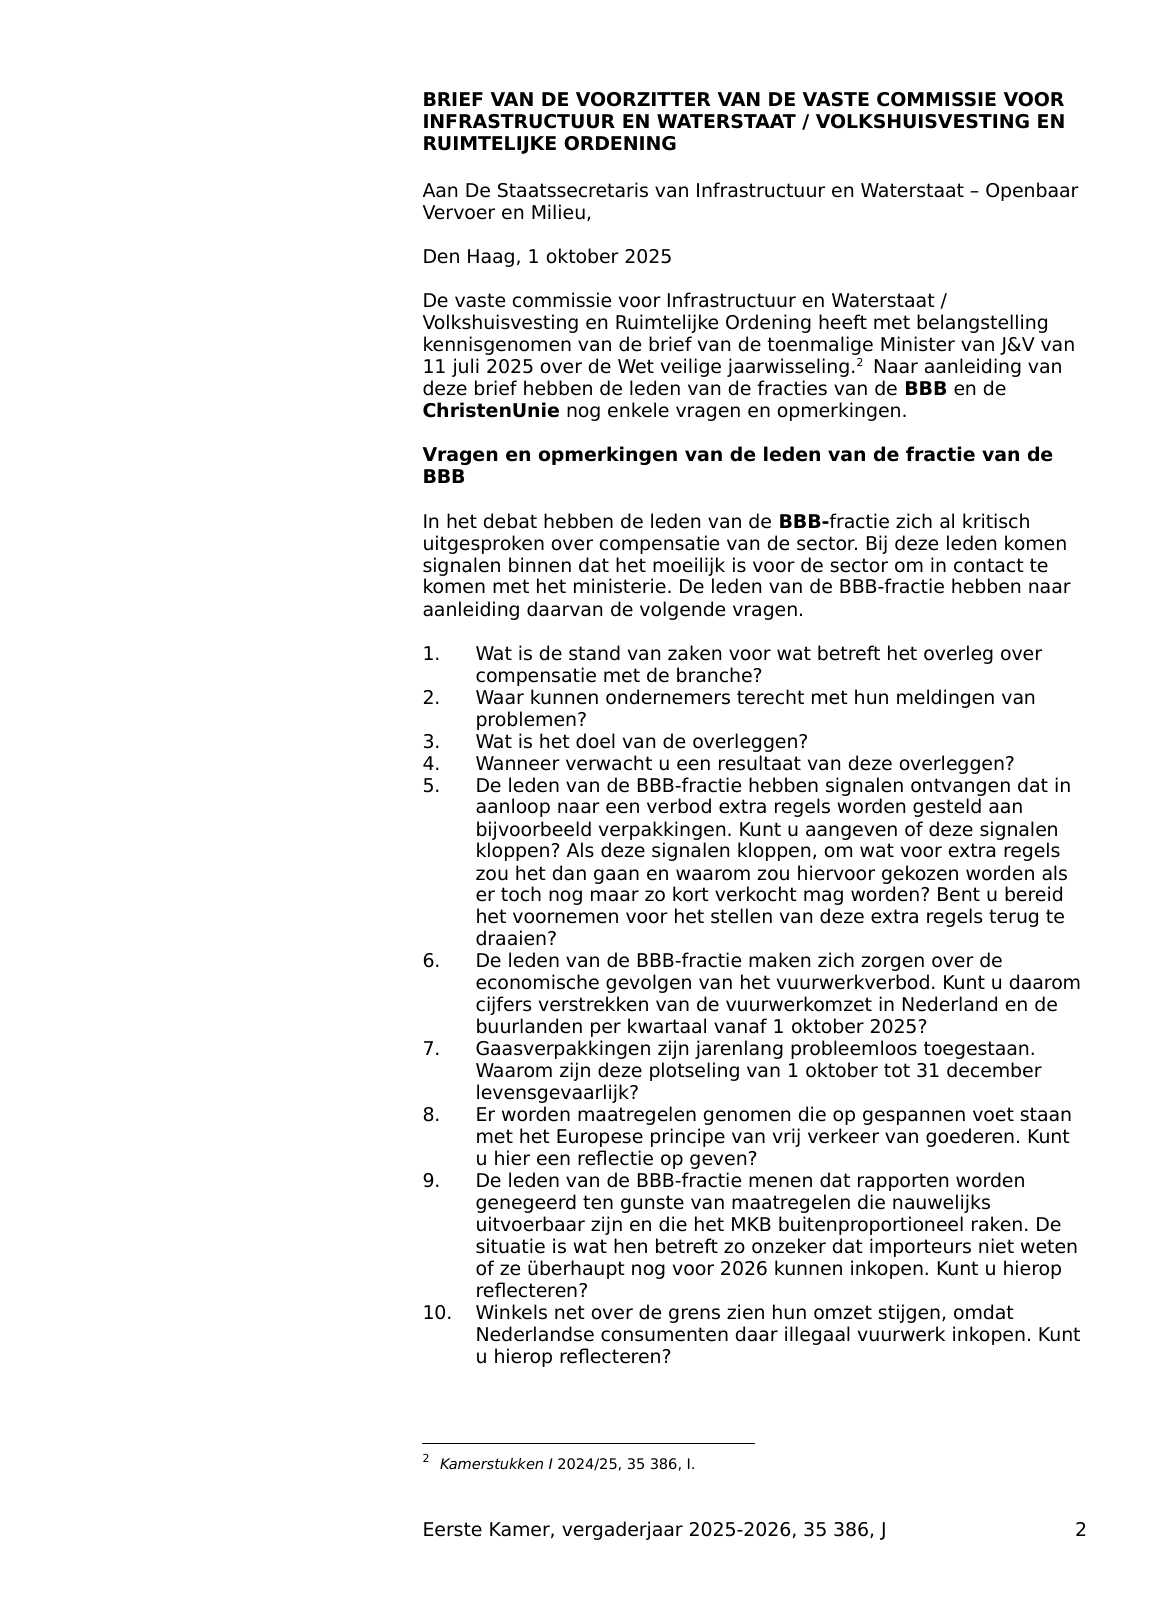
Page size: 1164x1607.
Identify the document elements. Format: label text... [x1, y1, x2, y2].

text Kamerstukken I 2024/25, 35 386, I. [422, 1452, 1087, 1474]
text 4. Wanneer verwacht u een resultaat van deze overleggen? [422, 752, 1087, 774]
text 7. Gaasverpakkingen zijn jarenlang probleemloos toegestaan. Waarom zijn deze plotseling van 1 oktober tot 31 december levensgevaarlijk? [422, 1038, 1087, 1104]
text 1. Wat is de stand van zaken voor wat betreft het overleg over compensatie met de branche? [422, 643, 1087, 687]
text 5. De leden van de BBB-fractie hebben signalen ontvangen dat in aanloop naar een verbod extra regels worden gesteld aan bijvoorbeeld verpakkingen. Kunt u aangeven of deze signalen kloppen? Als deze signalen kloppen, om wat voor extra regels zou het dan gaan en waarom zou hiervoor gekozen worden als er toch nog maar zo kort verkocht mag worden? Bent u bereid het voornemen voor het stellen van deze extra regels terug te draaien? [422, 774, 1087, 950]
text 6. De leden van de BBB-fractie maken zich zorgen over de economische gevolgen van het vuurwerkverbod. Kunt u daarom cijfers verstrekken van de vuurwerkomzet in Nederland en de buurlanden per kwartaal vanaf 1 oktober 2025? [422, 950, 1087, 1038]
text 9. De leden van de BBB-fractie menen dat rapporten worden genegeerd ten gunste van maatregelen die nauwelijks uitvoerbaar zijn en die het MKB buitenproportioneel raken. De situatie is wat hen betreft zo onzeker dat importeurs niet weten of ze überhaupt nog voor 2026 kunnen inkopen. Kunt u hierop reflecteren? [422, 1170, 1087, 1302]
subtitle Vragen en opmerkingen van de leden van de fractie van de BBB [422, 444, 1087, 488]
text In het debat hebben de leden van de BBB-fractie zich al kritisch uitgesproken over compensatie van de sector. Bij deze leden komen signalen binnen dat het moeilijk is voor de sector om in contact te komen met het ministerie. De leden van de BBB-fractie hebben naar aanleiding daarvan de volgende vragen. [422, 511, 1087, 620]
text De vaste commissie voor Infrastructuur en Waterstaat / Volkshuisvesting en Ruimtelijke Ordening heeft met belangstelling kennisgenomen van de brief van de toenmalige Minister van J&V van 11 juli 2025 over de Wet veilige jaarwisseling. Naar aanleiding van deze brief hebben de leden van de fracties van de BBB en de ChristenUnie nog enkele vragen en opmerkingen. [422, 290, 1087, 422]
text 2. Waar kunnen ondernemers terecht met hun meldingen van problemen? [422, 687, 1087, 731]
text 10. Winkels net over de grens zien hun omzet stijgen, omdat Nederlandse consumenten daar illegaal vuurwerk inkopen. Kunt u hierop reflecteren? [422, 1302, 1087, 1368]
text Den Haag, 1 oktober 2025 [422, 246, 1087, 268]
text 3. Wat is het doel van de overleggen? [422, 731, 1087, 752]
subtitle BRIEF VAN DE VOORZITTER VAN DE VASTE COMMISSIE VOOR INFRASTRUCTUUR EN WATERSTAAT / VOLKSHUISVESTING EN RUIMTELIJKE ORDENING [422, 89, 1087, 155]
text 8. Er worden maatregelen genomen die op gespannen voet staan met het Europese principe van vrij verkeer van goederen. Kunt u hier een reflectie op geven? [422, 1104, 1087, 1170]
text Aan De Staatssecretaris van Infrastructuur en Waterstaat – Openbaar Vervoer en Milieu, [422, 180, 1087, 224]
